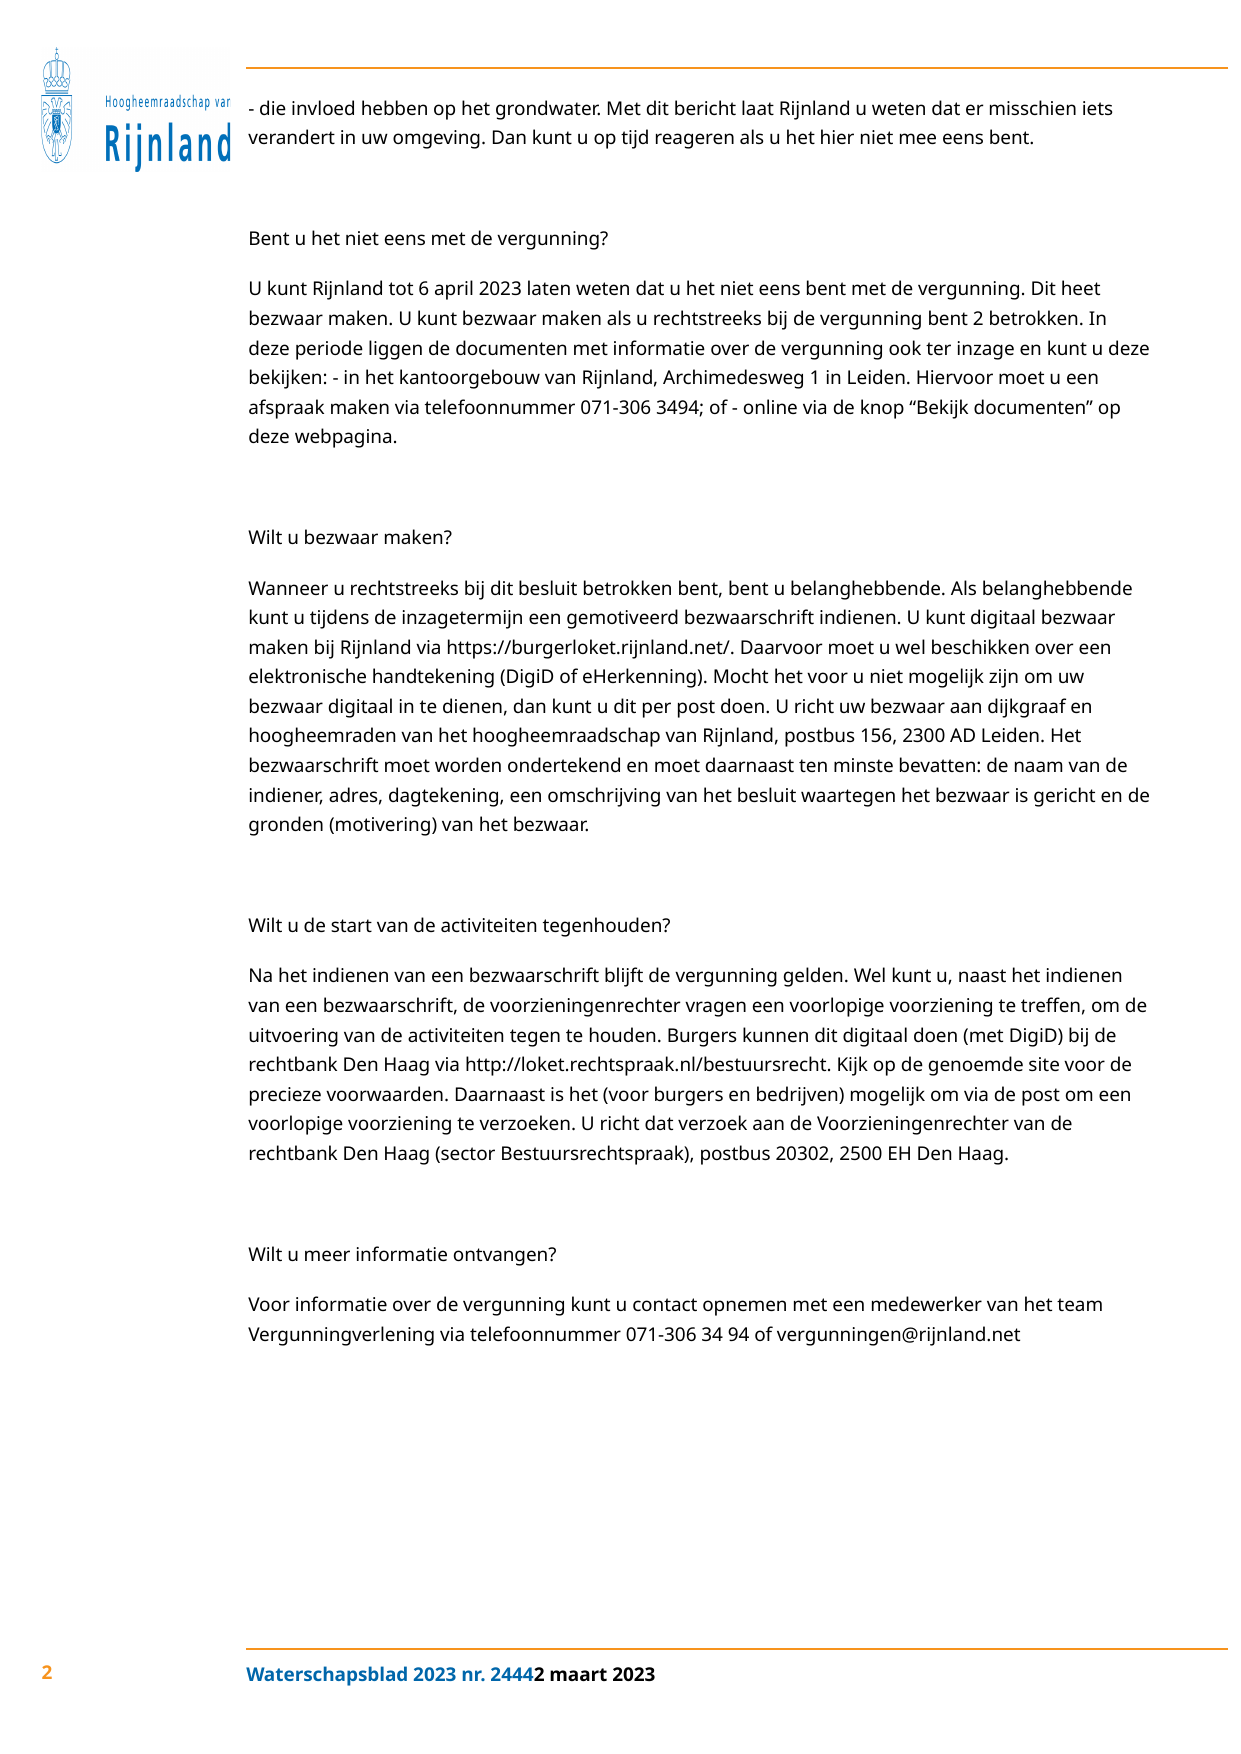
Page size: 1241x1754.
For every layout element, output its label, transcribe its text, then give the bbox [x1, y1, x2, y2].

text - die invloed hebben op het grondwater. Met dit bericht laat Rijnland u weten dat er misschien iets verandert in uw omgeving. Dan kunt u op tijd reageren als u het hier niet mee eens bent. [248, 95, 1152, 150]
text U kunt Rijnland tot 6 april 2023 laten weten dat u het niet eens bent met de vergunning. Dit heet bezwaar maken. U kunt bezwaar maken als u rechtstreeks bij de vergunning bent 2 betrokken. In deze periode liggen de documenten met informatie over de vergunning ook ter inzage en kunt u deze bekijken: - in het kantoorgebouw van Rijnland, Archimedesweg 1 in Leiden. Hiervoor moet u een afspraak maken via telefoonnummer 071-306 3494; of - online via de knop “Bekijk documenten” op deze webpagina. [248, 276, 1152, 449]
text Wilt u meer informatie ontvangen? [248, 1241, 1152, 1267]
text Wilt u bezwaar maken? [248, 524, 1152, 550]
text Voor informatie over de vergunning kunt u contact opnemen met een medewerker van het team Vergunningverlening via telefoonnummer 071-306 34 94 of vergunningen@rijnland.net [248, 1291, 1152, 1347]
text Wanneer u rechtstreeks bij dit besluit betrokken bent, bent u belanghebbende. Als belanghebbende kunt u tijdens de inzagetermijn een gemotiveerd bezwaarschrift indienen. U kunt digitaal bezwaar maken bij Rijnland via https://burgerloket.rijnland.net/. Daarvoor moet u wel beschikken over een elektronische handtekening (DigiD of eHerkenning). Mocht het voor u niet mogelijk zijn om uw bezwaar digitaal in te dienen, dan kunt u dit per post doen. U richt uw bezwaar aan dijkgraaf en hoogheemraden van het hoogheemraadschap van Rijnland, postbus 156, 2300 AD Leiden. Het bezwaarschrift moet worden ondertekend en moet daarnaast ten minste bevatten: de naam van de indiener, adres, dagtekening, een omschrijving van het besluit waartegen het bezwaar is gericht en de gronden (motivering) van het bezwaar. [248, 575, 1152, 837]
picture [41, 47, 231, 172]
text Na het indienen van een bezwaarschrift blijft de vergunning gelden. Wel kunt u, naast het indienen van een bezwaarschrift, de voorzieningenrechter vragen een voorlopige voorziening te treffen, om de uitvoering van de activiteiten tegen te houden. Burgers kunnen dit digitaal doen (met DigiD) bij de rechtbank Den Haag via http://loket.rechtspraak.nl/bestuursrecht. Kijk op de genoemde site voor de precieze voorwaarden. Daarnaast is het (voor burgers en bedrijven) mogelijk om via de post om een voorlopige voorziening te verzoeken. U richt dat verzoek aan de Voorzieningenrechter van de rechtbank Den Haag (sector Bestuursrechtspraak), postbus 20302, 2500 EH Den Haag. [248, 963, 1152, 1166]
text Bent u het niet eens met de vergunning? [248, 225, 1152, 251]
text Wilt u de start van de activiteiten tegenhouden? [248, 912, 1152, 938]
